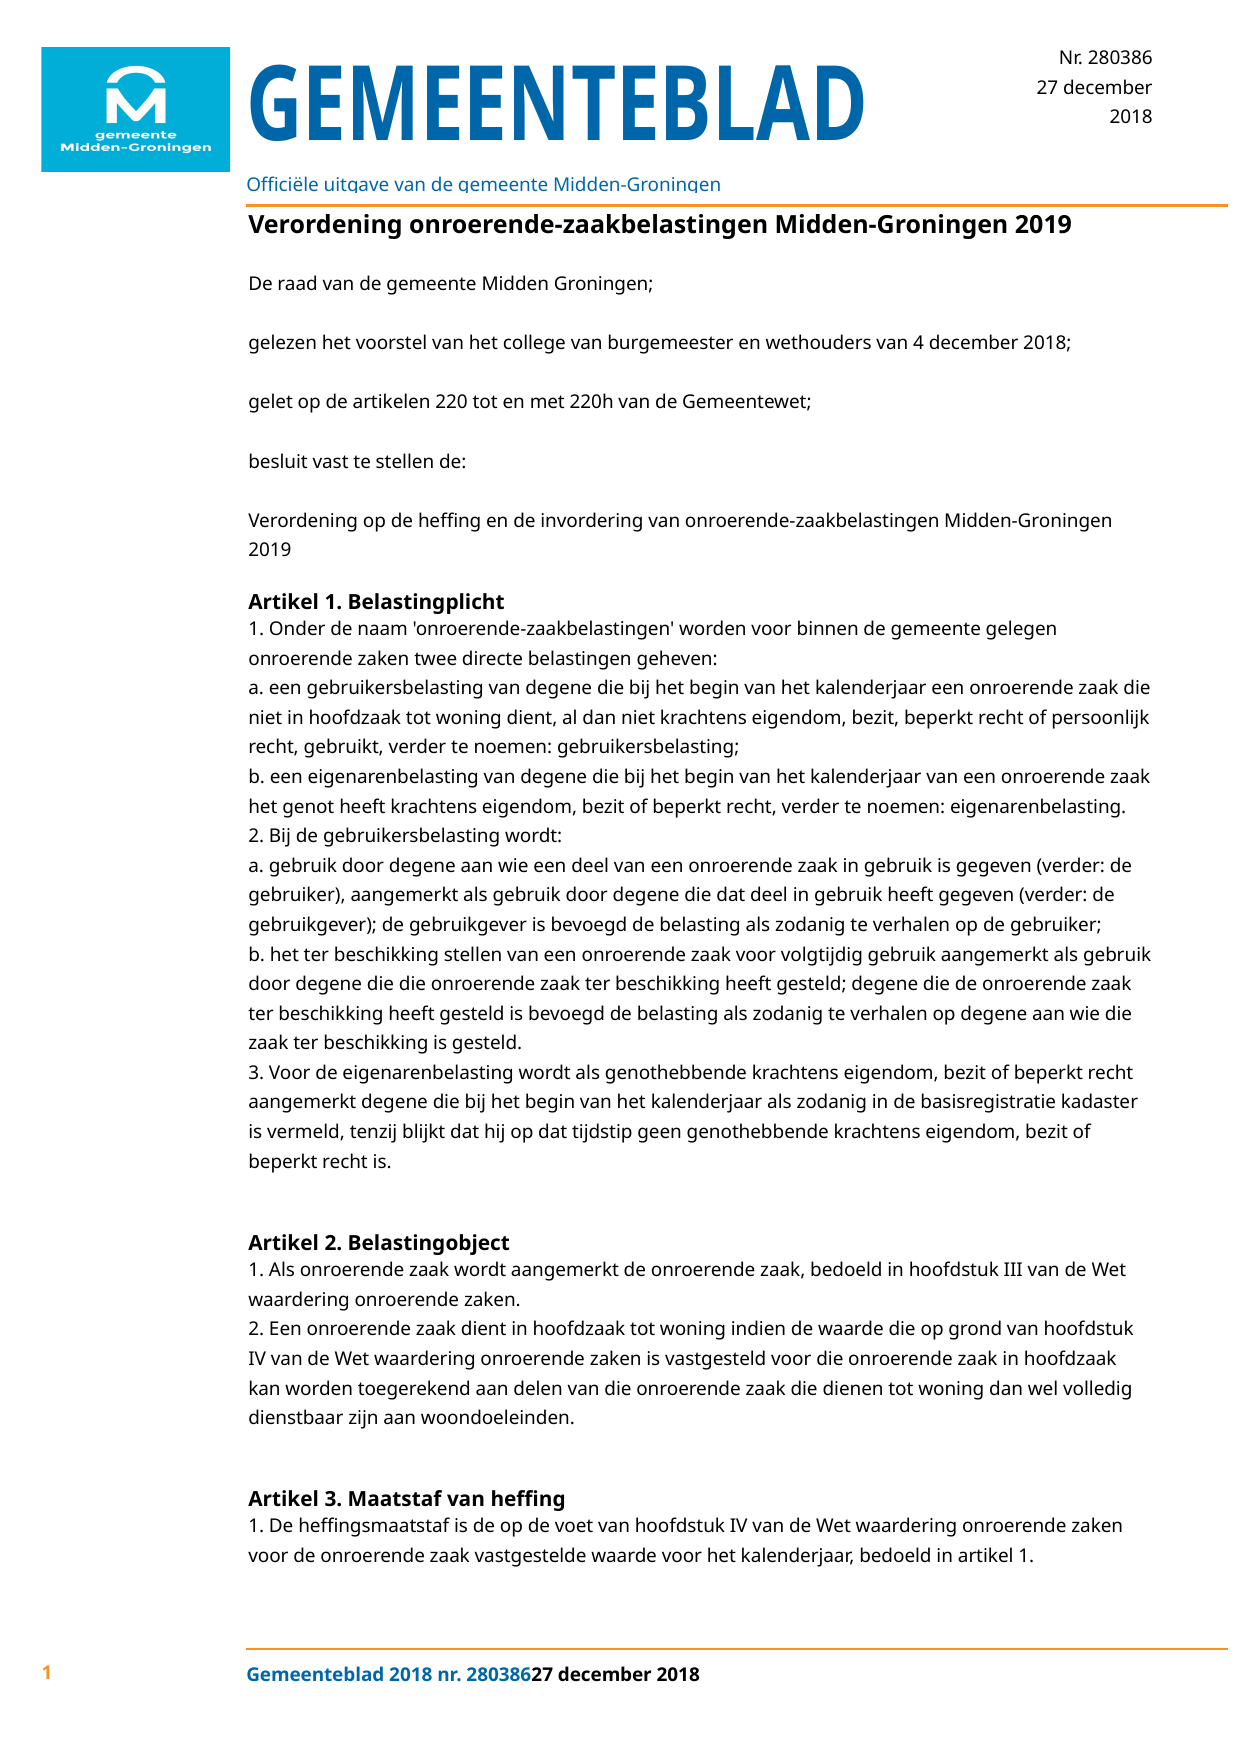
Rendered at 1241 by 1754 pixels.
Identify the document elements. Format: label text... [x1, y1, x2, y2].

text 1. Onder de naam 'onroerende-zaakbelastingen' worden voor binnen de gemeente gelegen onroerende zaken twee directe belastingen geheven: [248, 615, 1152, 671]
text 2. Een onroerende zaak dient in hoofdzaak tot woning indien de waarde die op grond van hoofdstuk IV van de Wet waardering onroerende zaken is vastgesteld voor die onroerende zaak in hoofdzaak kan worden toegerekend aan delen van die onroerende zaak die dienen tot woning dan wel volledig dienstbaar zijn aan woondoeleinden. [248, 1316, 1152, 1430]
text 3. Voor de eigenarenbelasting wordt als genothebbende krachtens eigendom, bezit of beperkt recht aangemerkt degene die bij het begin van het kalenderjaar als zodanig in de basisregistratie kadaster is vermeld, tenzij blijkt dat hij op dat tijdstip geen genothebbende krachtens eigendom, bezit of beperkt recht is. [248, 1059, 1152, 1174]
text a. een gebruikersbelasting van degene die bij het begin van het kalenderjaar een onroerende zaak die niet in hoofdzaak tot woning dient, al dan niet krachtens eigendom, bezit, beperkt recht of persoonlijk recht, gebruikt, verder te noemen: gebruikersbelasting; [248, 674, 1152, 759]
text b. een eigenarenbelasting van degene die bij het begin van het kalenderjaar van een onroerende zaak het genot heeft krachtens eigendom, bezit of beperkt recht, verder te noemen: eigenarenbelasting. [248, 763, 1152, 819]
text De raad van de gemeente Midden Groningen; [248, 270, 1152, 296]
text gelezen het voorstel van het college van burgemeester en wethouders van 4 december 2018; [248, 329, 1152, 355]
text Verordening op de heffing en de invordering van onroerende-zaakbelastingen Midden-Groningen 2019 [248, 507, 1152, 562]
text 1. Als onroerende zaak wordt aangemerkt de onroerende zaak, bedoeld in hoofdstuk III van de Wet waardering onroerende zaken. [248, 1256, 1152, 1312]
picture [107, 89, 165, 122]
text 1. De heffingsmaatstaf is de op de voet van hoofdstuk IV van de Wet waardering onroerende zaken voor de onroerende zaak vastgestelde waarde voor het kalenderjaar, bedoeld in artikel 1. [248, 1513, 1152, 1568]
text b. het ter beschikking stellen van een onroerende zaak voor volgtijdig gebruik aangemerkt als gebruik door degene die die onroerende zaak ter beschikking heeft gesteld; degene die de onroerende zaak ter beschikking heeft gesteld is bevoegd de belasting als zodanig te verhalen op degene aan wie die zaak ter beschikking is gesteld. [248, 941, 1152, 1055]
text besluit vast te stellen de: [248, 448, 1152, 473]
picture [108, 66, 164, 82]
text Verordening onroerende-zaakbelastingen Midden-Groningen 2019 [248, 207, 1152, 241]
text a. gebruik door degene aan wie een deel van een onroerende zaak in gebruik is gegeven (verder: de gebruiker), aangemerkt als gebruik door degene die dat deel in gebruik heeft gegeven (verder: de gebruikgever); de gebruikgever is bevoegd de belasting als zodanig te verhalen op de gebruiker; [248, 852, 1152, 937]
text 2. Bij de gebruikersbelasting wordt: [248, 822, 1152, 848]
text Artikel 3. Maatstaf van heffing [248, 1484, 1152, 1513]
picture [184, 146, 190, 153]
text gelet op de artikelen 220 tot en met 220h van de Gemeentewet; [248, 389, 1152, 414]
text Artikel 2. Belastingobject [248, 1228, 1152, 1256]
text Artikel 1. Belastingplicht [248, 587, 1152, 615]
